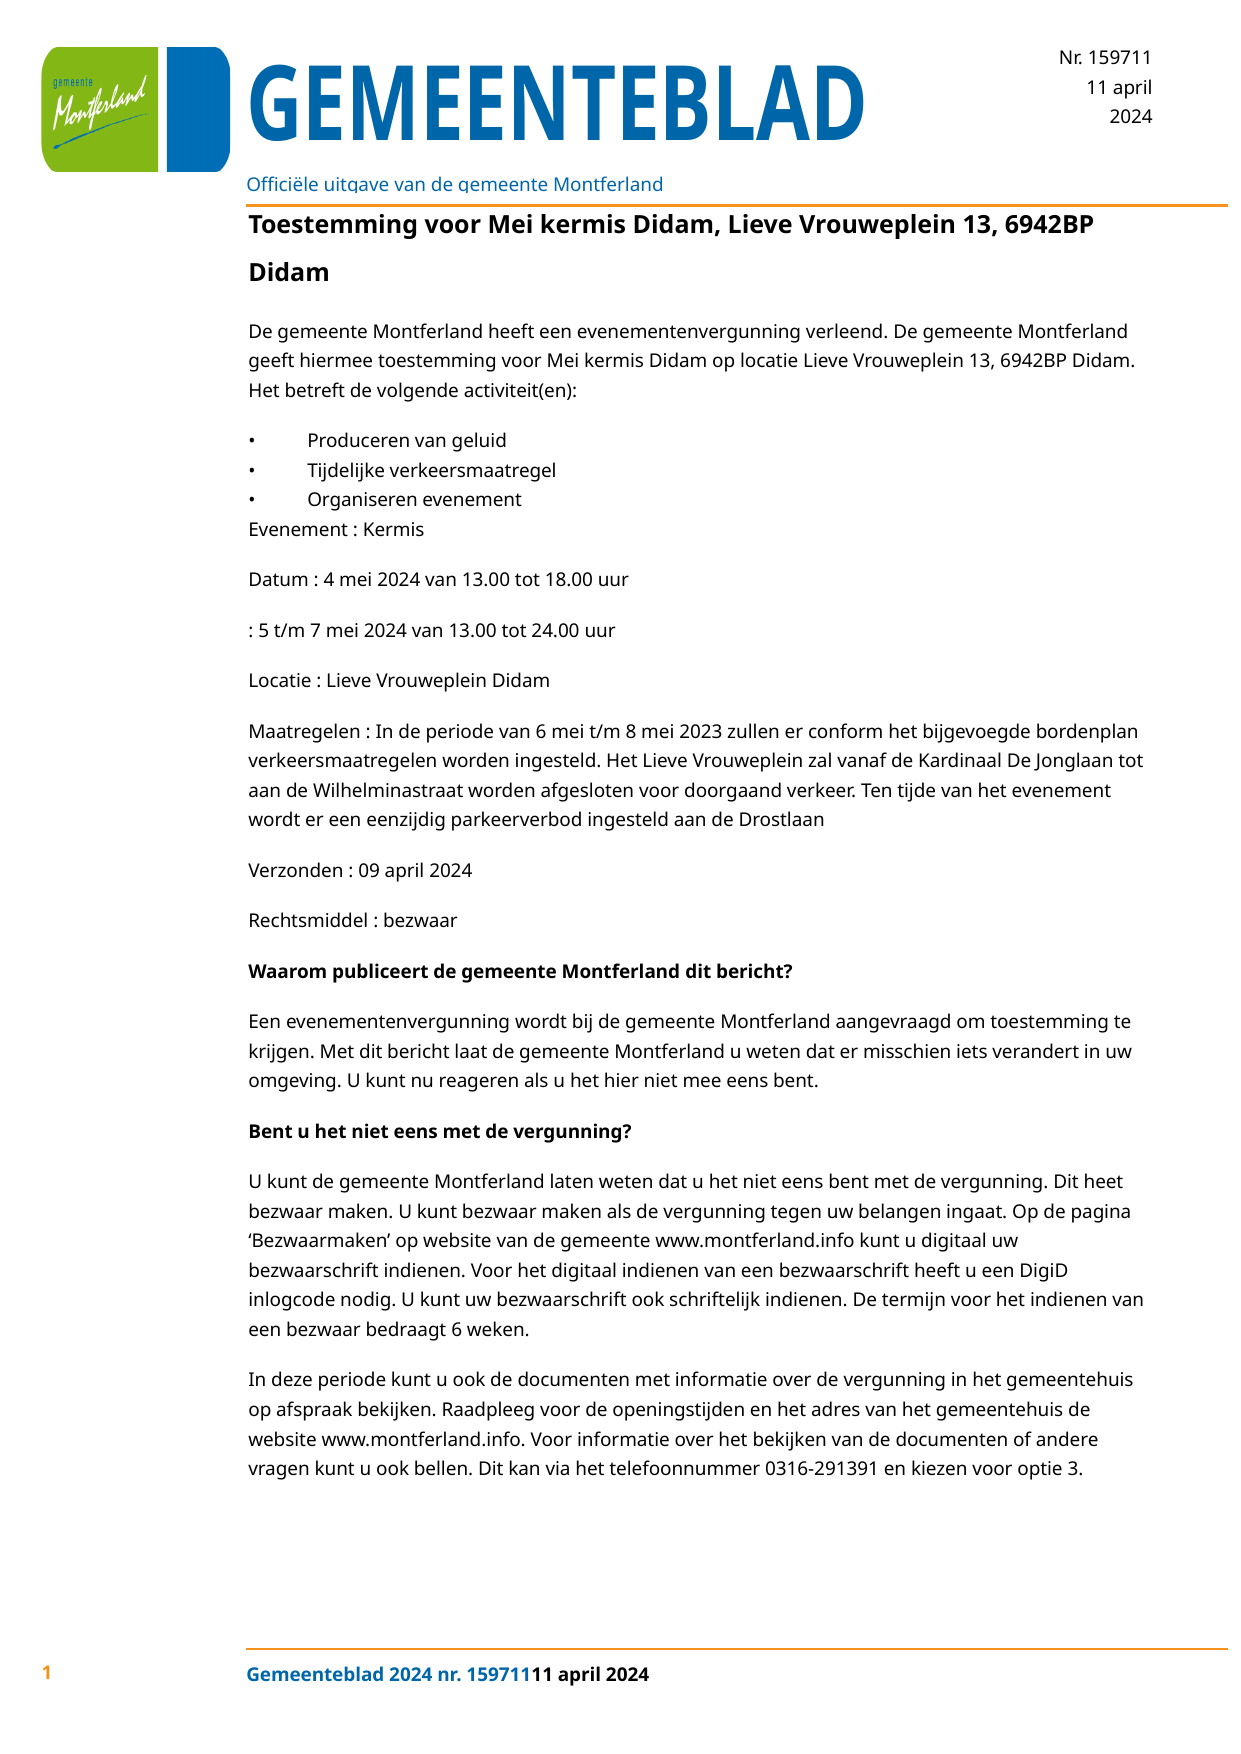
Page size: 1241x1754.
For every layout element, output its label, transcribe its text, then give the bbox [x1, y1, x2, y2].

list Tijdelijke verkeersmaatregel [248, 457, 1152, 483]
text Bent u het niet eens met de vergunning? [248, 1118, 1152, 1144]
list Organiseren evenement [248, 487, 1152, 512]
text : 5 t/m 7 mei 2024 van 13.00 tot 24.00 uur [248, 617, 1152, 643]
text Evenement : Kermis [248, 516, 1152, 542]
text Verzonden : 09 april 2024 [248, 857, 1152, 883]
text Een evenementenvergunning wordt bij de gemeente Montferland aangevraagd om toestemming te krijgen. Met dit bericht laat de gemeente Montferland u weten dat er misschien iets verandert in uw omgeving. U kunt nu reageren als u het hier niet mee eens bent. [248, 1008, 1152, 1093]
text Locatie : Lieve Vrouweplein Didam [248, 667, 1152, 693]
text Datum : 4 mei 2024 van 13.00 tot 18.00 uur [248, 567, 1152, 592]
picture [41, 47, 231, 172]
text Toestemming voor Mei kermis Didam, Lieve Vrouweplein 13, 6942BP Didam [248, 207, 1152, 288]
text Rechtsmiddel : bezwaar [248, 907, 1152, 933]
list Produceren van geluid [248, 427, 1152, 453]
text U kunt de gemeente Montferland laten weten dat u het niet eens bent met de vergunning. Dit heet bezwaar maken. U kunt bezwaar maken als de vergunning tegen uw belangen ingaat. Op de pagina ‘Bezwaarmaken’ op website van de gemeente www.montferland.info kunt u digitaal uw bezwaarschrift indienen. Voor het digitaal indienen van een bezwaarschrift heeft u een DigiD inlogcode nodig. U kunt uw bezwaarschrift ook schriftelijk indienen. De termijn voor het indienen van een bezwaar bedraagt 6 weken. [248, 1168, 1152, 1342]
text Maatregelen : In de periode van 6 mei t/m 8 mei 2023 zullen er conform het bijgevoegde bordenplan verkeersmaatregelen worden ingesteld. Het Lieve Vrouweplein zal vanaf de Kardinaal De Jonglaan tot aan de Wilhelminastraat worden afgesloten voor doorgaand verkeer. Ten tijde van het evenement wordt er een eenzijdig parkeerverbod ingesteld aan de Drostlaan [248, 718, 1152, 832]
text De gemeente Montferland heeft een evenementenvergunning verleend. De gemeente Montferland geeft hiermee toestemming voor Mei kermis Didam op locatie Lieve Vrouweplein 13, 6942BP Didam. Het betreft de volgende activiteit(en): [248, 318, 1152, 403]
text In deze periode kunt u ook de documenten met informatie over de vergunning in het gemeentehuis op afspraak bekijken. Raadpleeg voor de openingstijden en het adres van het gemeentehuis de website www.montferland.info. Voor informatie over het bekijken van de documenten of andere vragen kunt u ook bellen. Dit kan via het telefoonnummer 0316-291391 en kiezen voor optie 3. [248, 1367, 1152, 1481]
text Waarom publiceert de gemeente Montferland dit bericht? [248, 958, 1152, 984]
